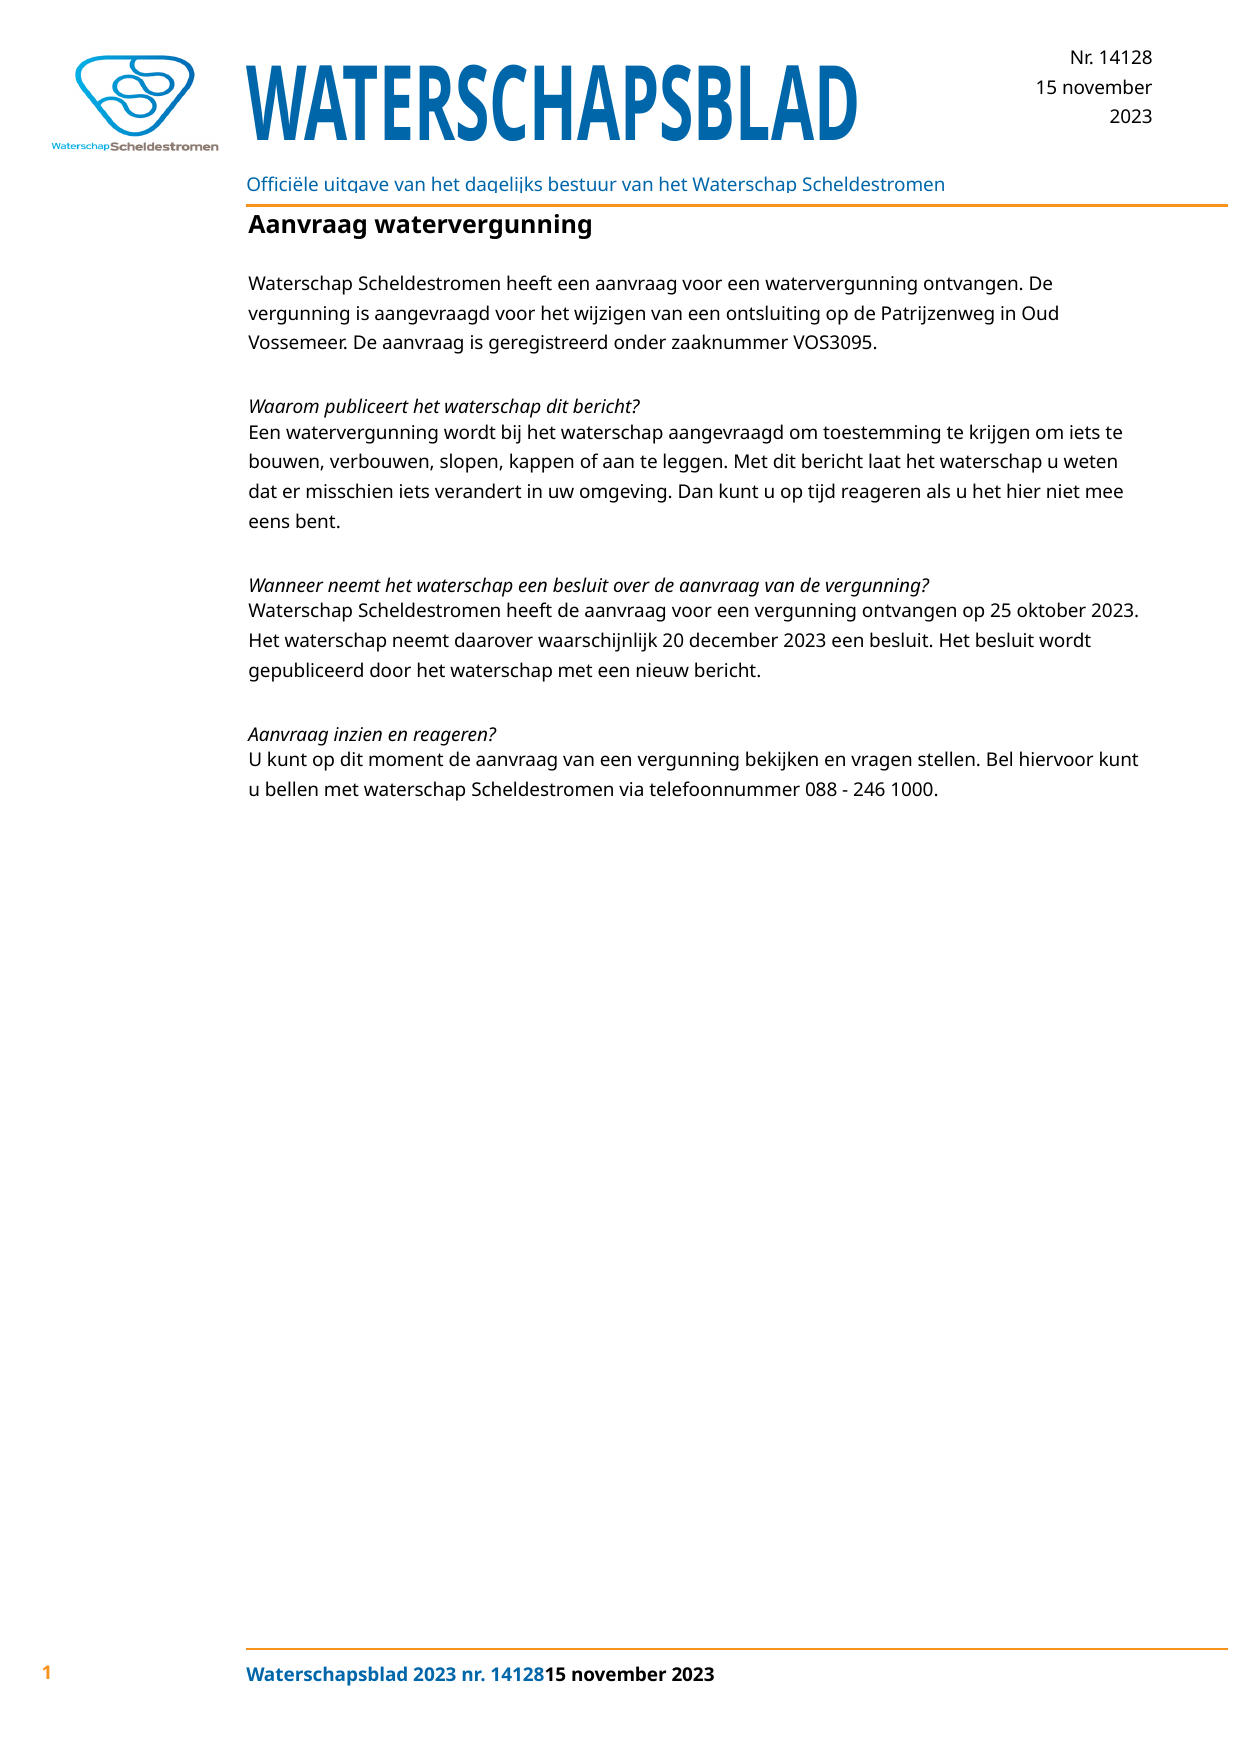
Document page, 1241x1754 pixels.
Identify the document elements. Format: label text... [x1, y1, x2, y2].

text Waterschap Scheldestromen heeft een aanvraag voor een watervergunning ontvangen. De vergunning is aangevraagd voor het wijzigen van een ontsluiting op de Patrijzenweg in Oud Vossemeer. De aanvraag is geregistreerd onder zaaknummer VOS3095. [248, 270, 1152, 355]
text Waarom publiceert het waterschap dit bericht? [248, 393, 1152, 419]
picture [41, 47, 231, 172]
text Aanvraag watervergunning [248, 207, 1152, 241]
text Wanneer neemt het waterschap een besluit over de aanvraag van de vergunning? [248, 572, 1152, 598]
text Een watervergunning wordt bij het waterschap aangevraagd om toestemming te krijgen om iets te bouwen, verbouwen, slopen, kappen of aan te leggen. Met dit bericht laat het waterschap u weten dat er misschien iets verandert in uw omgeving. Dan kunt u op tijd reageren als u het hier niet mee eens bent. [248, 419, 1152, 534]
text Waterschap Scheldestromen heeft de aanvraag voor een vergunning ontvangen op 25 oktober 2023. Het waterschap neemt daarover waarschijnlijk 20 december 2023 een besluit. Het besluit wordt gepubliceerd door het waterschap met een nieuw bericht. [248, 598, 1152, 682]
text U kunt op dit moment de aanvraag van een vergunning bekijken en vragen stellen. Bel hiervoor kunt u bellen met waterschap Scheldestromen via telefoonnummer 088 - 246 1000. [248, 746, 1152, 802]
text Aanvraag inzien en reageren? [248, 721, 1152, 746]
